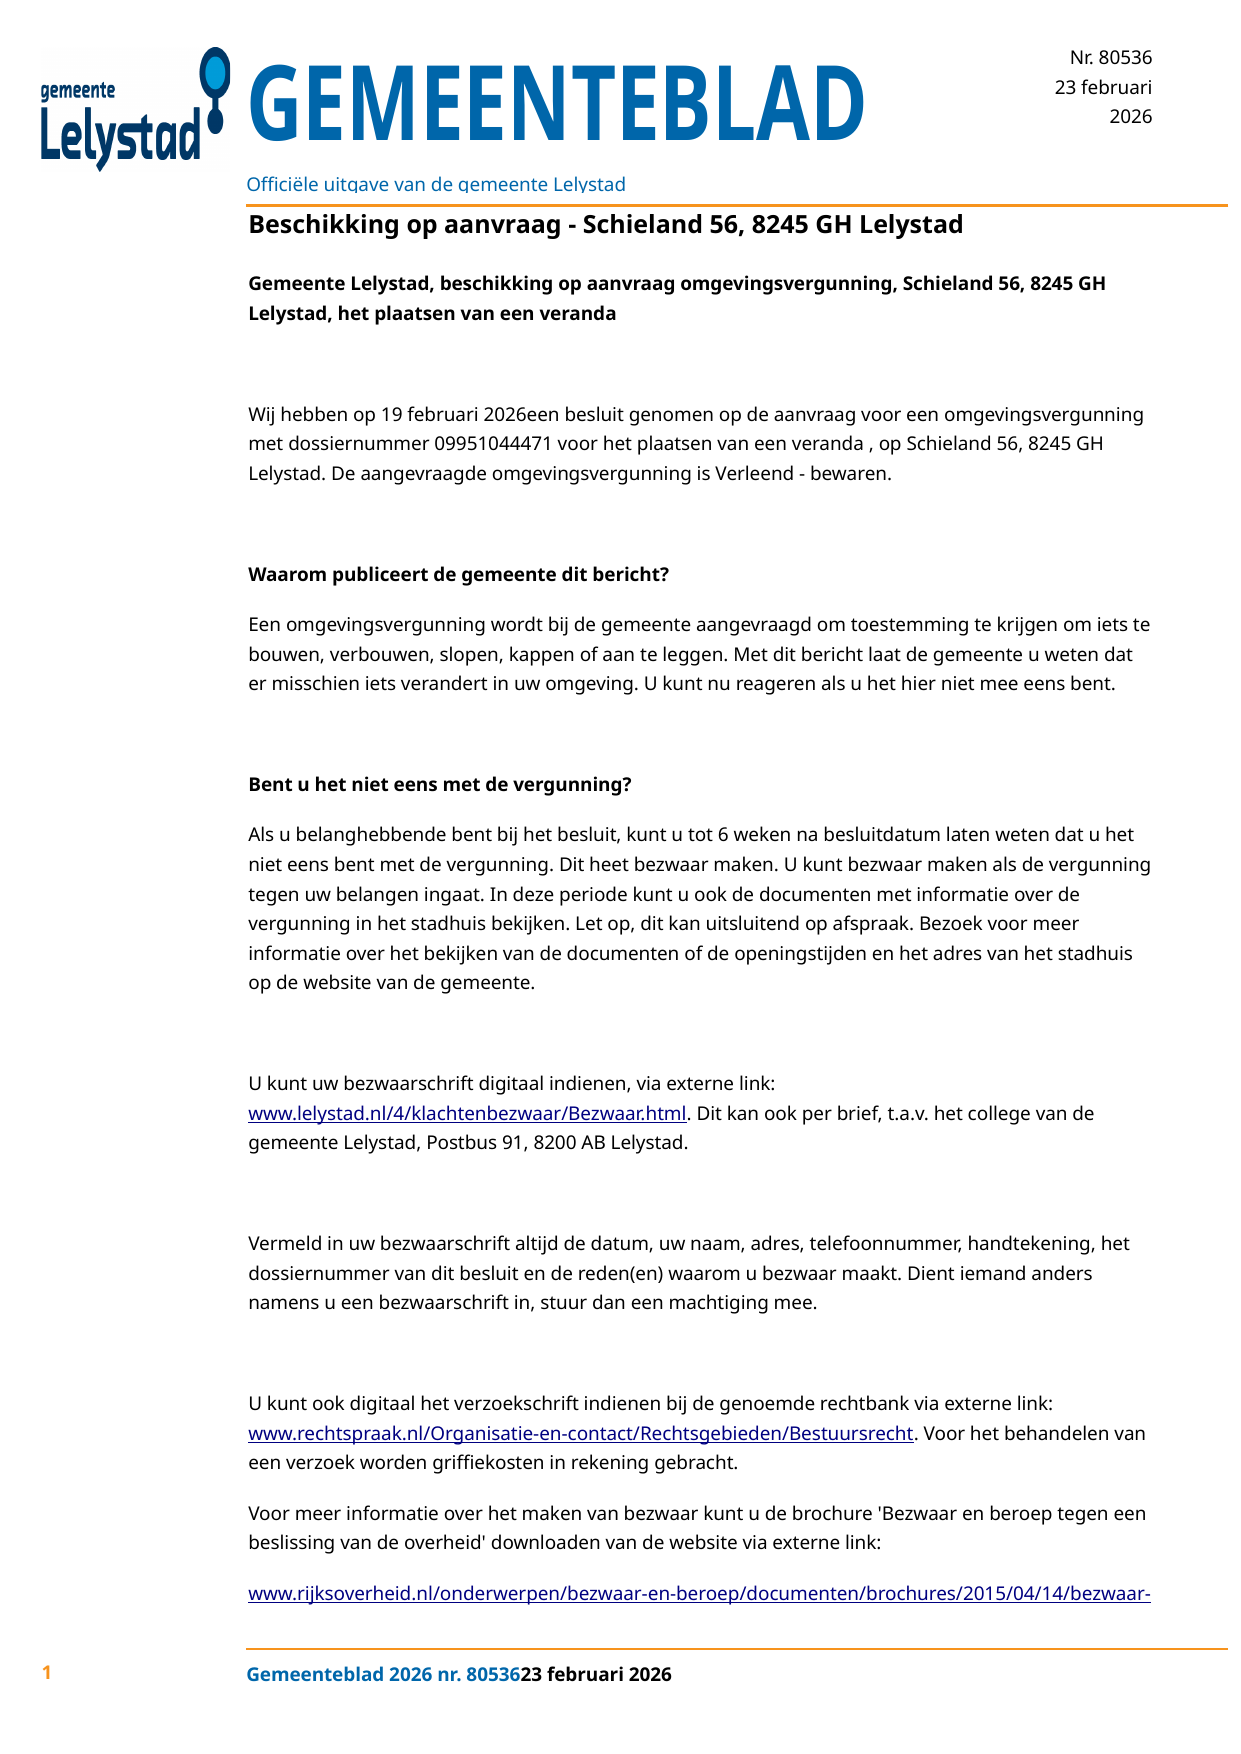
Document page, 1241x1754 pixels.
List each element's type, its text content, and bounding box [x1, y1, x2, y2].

text Wij hebben op 19 februari 2026een besluit genomen op de aanvraag voor een omgevingsvergunning met dossiernummer 09951044471 voor het plaatsen van een veranda , op Schieland 56, 8245 GH Lelystad. De aangevraagde omgevingsvergunning is Verleend - bewaren. [248, 401, 1152, 486]
text U kunt uw bezwaarschrift digitaal indienen, via externe link: www.lelystad.nl/4/klachtenbezwaar/Bezwaar.html. Dit kan ook per brief, t.a.v. het college van de gemeente Lelystad, Postbus 91, 8200 AB Lelystad. [248, 1070, 1152, 1155]
text U kunt ook digitaal het verzoekschrift indienen bij de genoemde rechtbank via externe link: www.rechtspraak.nl/Organisatie-en-contact/Rechtsgebieden/Bestuursrecht. Voor het behandelen van een verzoek worden griffiekosten in rekening gebracht. [248, 1390, 1152, 1475]
text www.rijksoverheid.nl/onderwerpen/bezwaar-en-beroep/documenten/brochures/2015/04/14/bezwaar- [248, 1580, 1152, 1606]
picture [41, 47, 231, 172]
text Beschikking op aanvraag - Schieland 56, 8245 GH Lelystad [248, 207, 1152, 241]
text Vermeld in uw bezwaarschrift altijd de datum, uw naam, adres, telefoonnummer, handtekening, het dossiernummer van dit besluit en de reden(en) waarom u bezwaar maakt. Dient iemand anders namens u een bezwaarschrift in, stuur dan een machtiging mee. [248, 1230, 1152, 1315]
text Waarom publiceert de gemeente dit bericht? [248, 561, 1152, 586]
text Gemeente Lelystad, beschikking op aanvraag omgevingsvergunning, Schieland 56, 8245 GH Lelystad, het plaatsen van een veranda [248, 270, 1152, 326]
text Als u belanghebbende bent bij het besluit, kunt u tot 6 weken na besluitdatum laten weten dat u het niet eens bent met de vergunning. Dit heet bezwaar maken. U kunt bezwaar maken als de vergunning tegen uw belangen ingaat. In deze periode kunt u ook de documenten met informatie over de vergunning in het stadhuis bekijken. Let op, dit kan uitsluitend op afspraak. Bezoek voor meer informatie over het bekijken van de documenten of de openingstijden en het adres van het stadhuis op de website van de gemeente. [248, 822, 1152, 995]
text Een omgevingsvergunning wordt bij de gemeente aangevraagd om toestemming te krijgen om iets te bouwen, verbouwen, slopen, kappen of aan te leggen. Met dit bericht laat de gemeente u weten dat er misschien iets verandert in uw omgeving. U kunt nu reageren als u het hier niet mee eens bent. [248, 611, 1152, 696]
text Voor meer informatie over het maken van bezwaar kunt u de brochure 'Bezwaar en beroep tegen een beslissing van de overheid' downloaden van de website via externe link: [248, 1500, 1152, 1555]
text Bent u het niet eens met de vergunning? [248, 771, 1152, 797]
